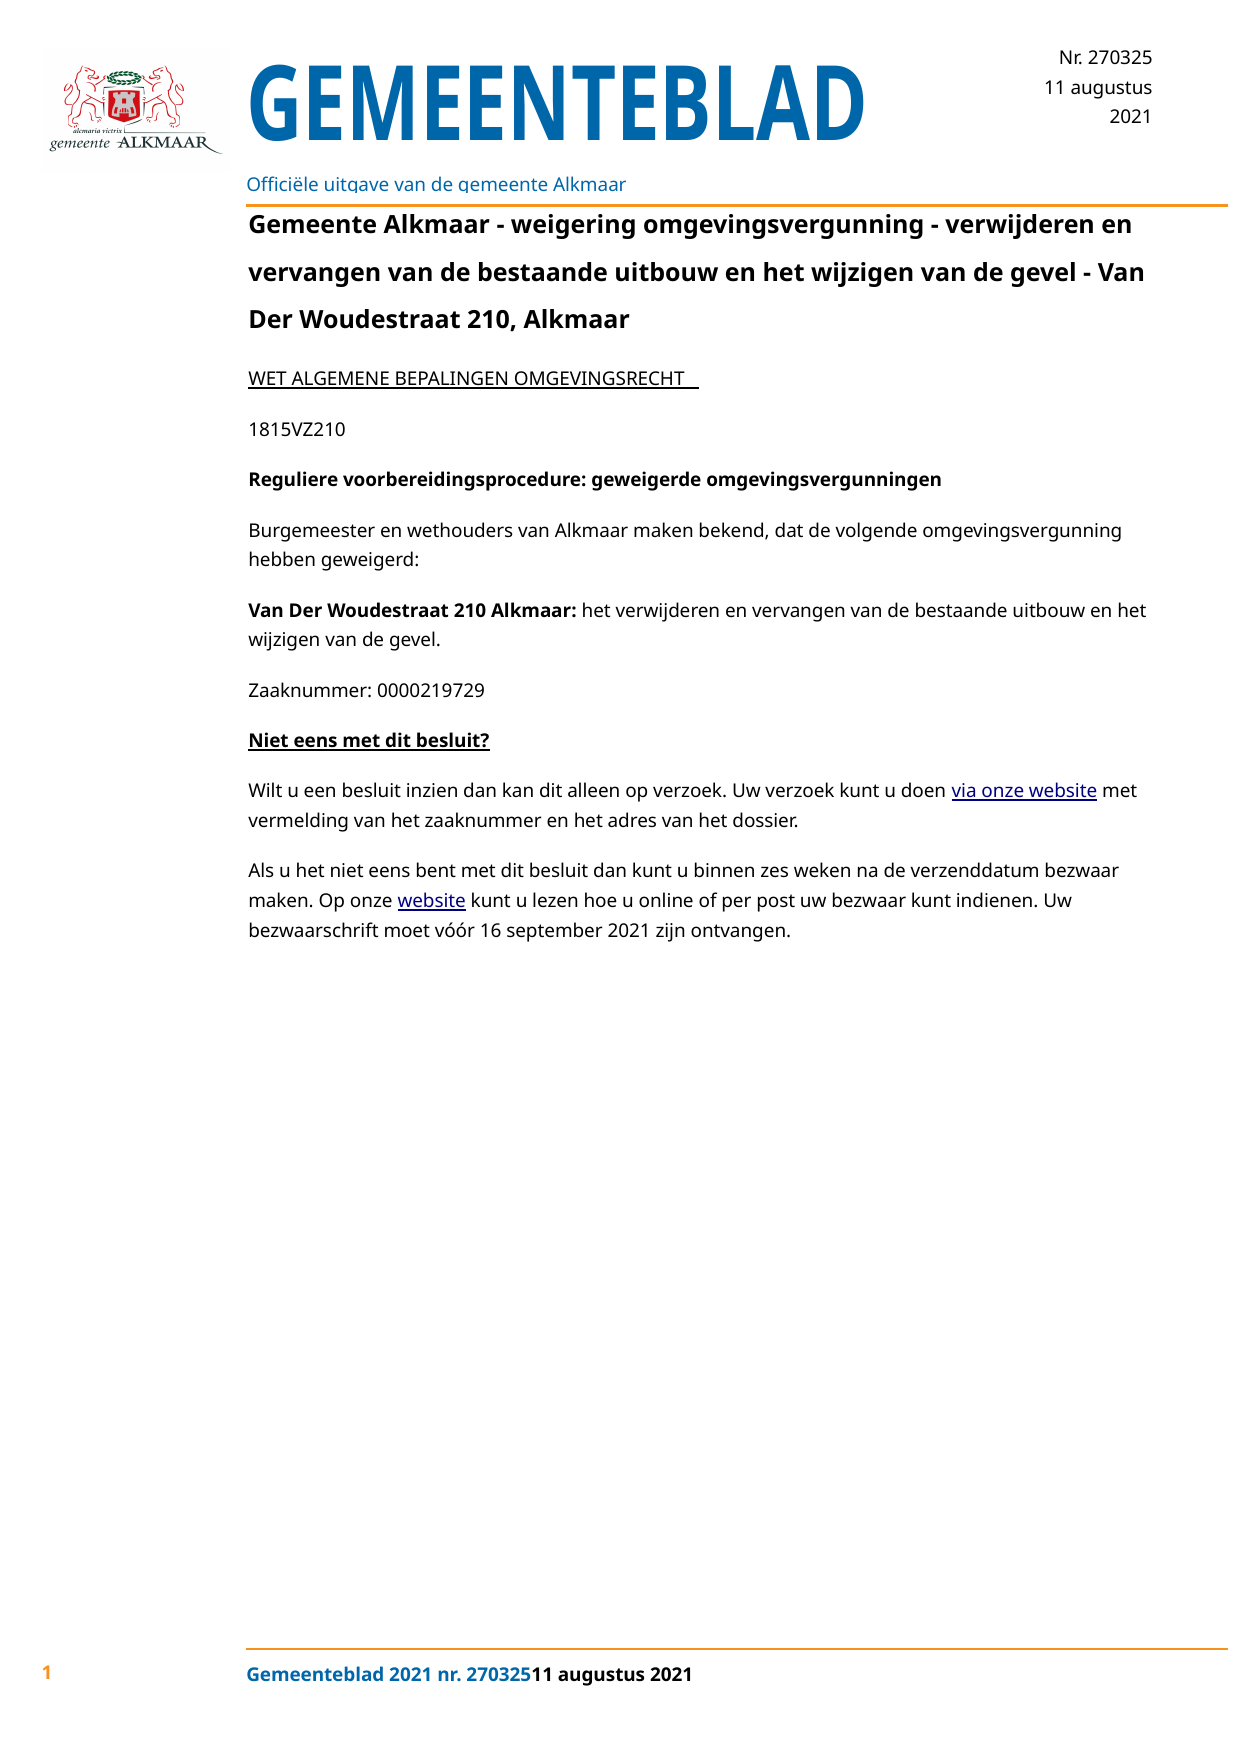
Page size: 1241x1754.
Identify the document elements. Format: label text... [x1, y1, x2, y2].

text Niet eens met dit besluit? [248, 727, 1152, 753]
text Burgemeester en wethouders van Alkmaar maken bekend, dat de volgende omgevingsvergunning hebben geweigerd: [248, 517, 1152, 572]
text Wilt u een besluit inzien dan kan dit alleen op verzoek. Uw verzoek kunt u doen via onze website met vermelding van het zaaknummer en het adres van het dossier. [248, 778, 1152, 833]
text Gemeente Alkmaar - weigering omgevingsvergunning - verwijderen en vervangen van de bestaande uitbouw en het wijzigen van de gevel - Van Der Woudestraat 210, Alkmaar [248, 207, 1152, 336]
text Als u het niet eens bent met dit besluit dan kunt u binnen zes weken na de verzenddatum bezwaar maken. Op onze website kunt u lezen hoe u online of per post uw bezwaar kunt indienen. Uw bezwaarschrift moet vóór 16 september 2021 zijn ontvangen. [248, 858, 1152, 942]
text WET ALGEMENE BEPALINGEN OMGEVINGSRECHT [248, 366, 1152, 391]
picture [41, 47, 231, 172]
text Reguliere voorbereidingsprocedure: geweigerde omgevingsvergunningen [248, 466, 1152, 492]
text Zaaknummer: 0000219729 [248, 677, 1152, 702]
text Van Der Woudestraat 210 Alkmaar: het verwijderen en vervangen van de bestaande uitbouw en het wijzigen van de gevel. [248, 597, 1152, 652]
text 1815VZ210 [248, 416, 1152, 442]
